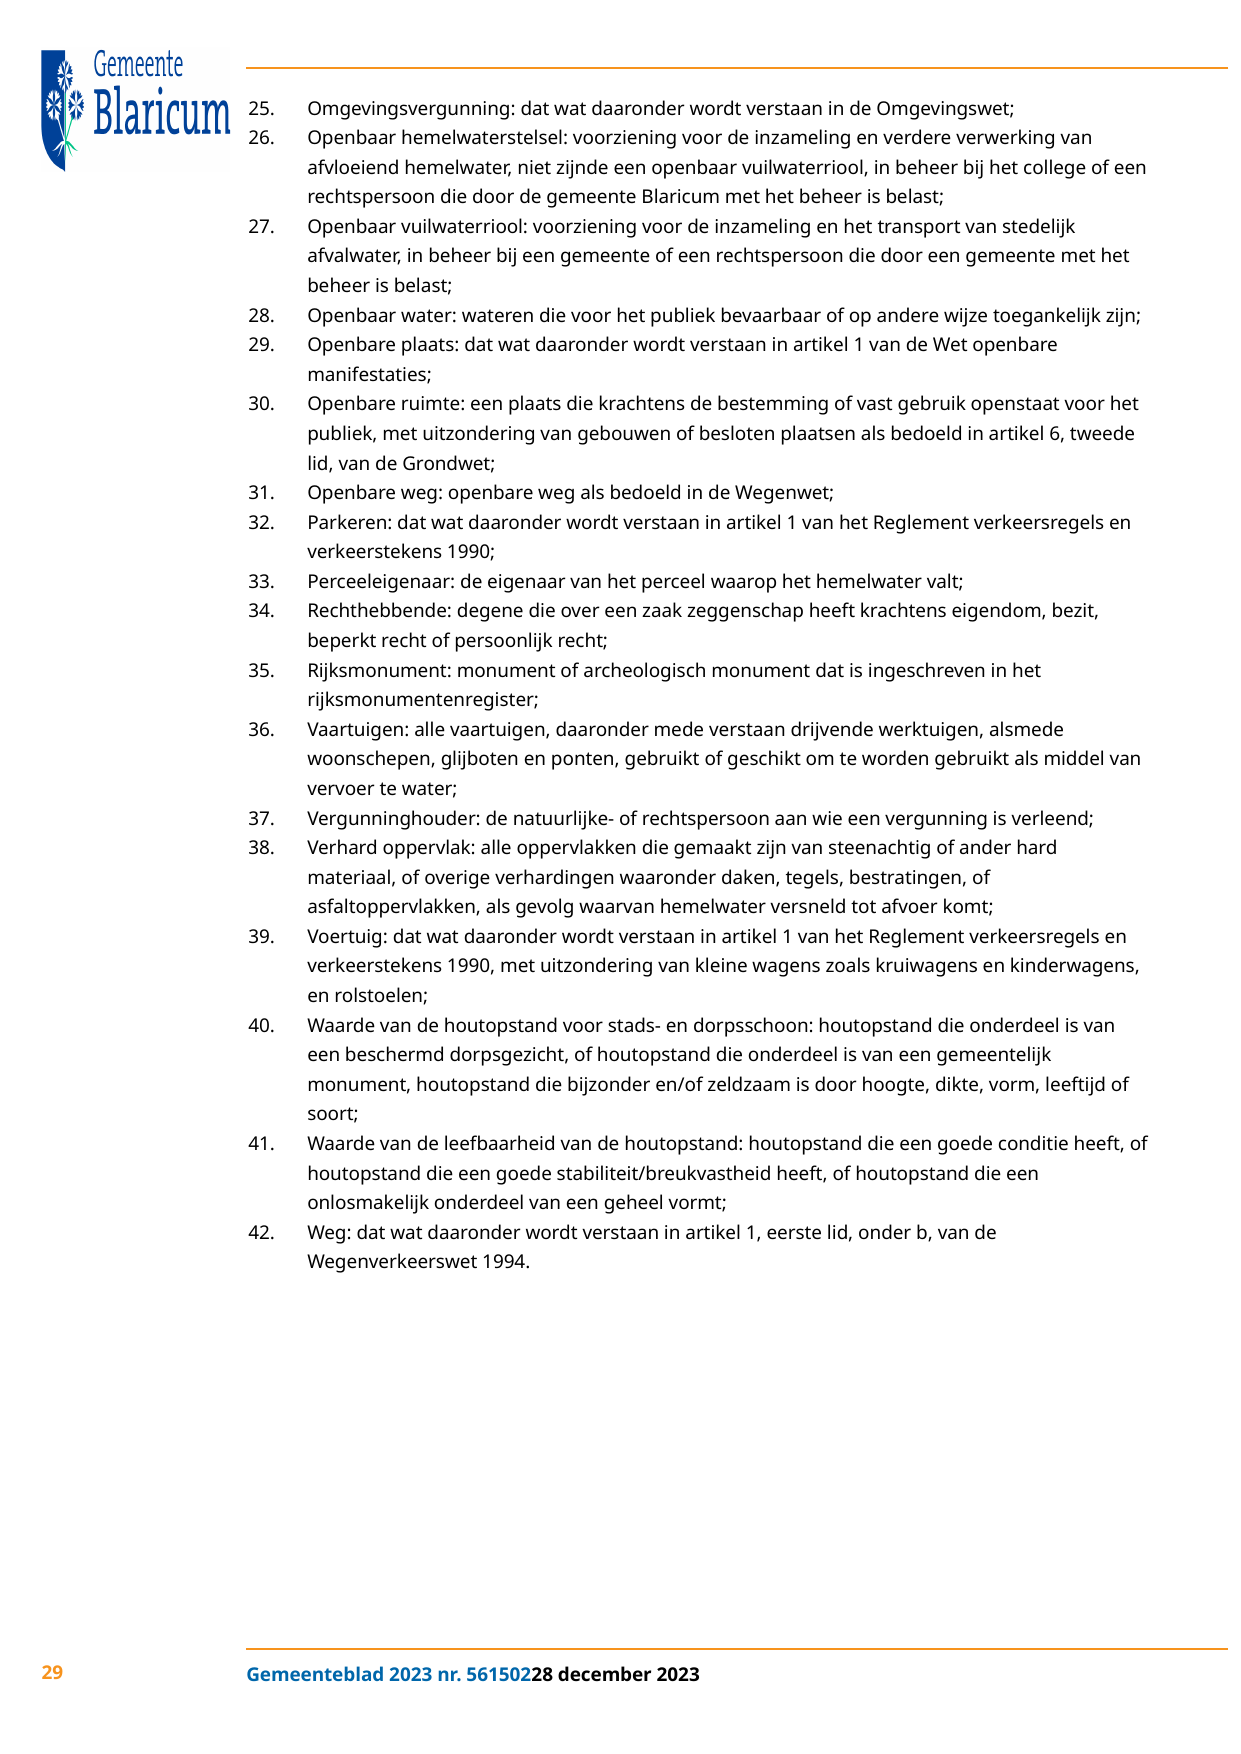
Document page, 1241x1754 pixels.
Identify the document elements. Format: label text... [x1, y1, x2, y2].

list Weg: dat wat daaronder wordt verstaan in artikel 1, eerste lid, onder b, van de Wegenverkeerswet 1994. [248, 1219, 1152, 1274]
list Openbare ruimte: een plaats die krachtens de bestemming of vast gebruik openstaat voor het publiek, met uitzondering van gebouwen of besloten plaatsen als bedoeld in artikel 6, tweede lid, van de Grondwet; [248, 391, 1152, 476]
list Openbaar vuilwaterriool: voorziening voor de inzameling en het transport van stedelijk afvalwater, in beheer bij een gemeente of een rechtspersoon die door een gemeente met het beheer is belast; [248, 213, 1152, 298]
list Openbare plaats: dat wat daaronder wordt verstaan in artikel 1 van de Wet openbare manifestaties; [248, 331, 1152, 387]
list Rijksmonument: monument of archeologisch monument dat is ingeschreven in het rijksmonumentenregister; [248, 657, 1152, 712]
list Vaartuigen: alle vaartuigen, daaronder mede verstaan drijvende werktuigen, alsmede woonschepen, glijboten en ponten, gebruikt of geschikt om te worden gebruikt als middel van vervoer te water; [248, 716, 1152, 801]
list Omgevingsvergunning: dat wat daaronder wordt verstaan in de Omgevingswet; [248, 95, 1152, 121]
list Openbaar hemelwaterstelsel: voorziening voor de inzameling en verdere verwerking van afvloeiend hemelwater, niet zijnde een openbaar vuilwaterriool, in beheer bij het college of een rechtspersoon die door de gemeente Blaricum met het beheer is belast; [248, 124, 1152, 209]
list Vergunninghouder: de natuurlijke- of rechtspersoon aan wie een vergunning is verleend; [248, 805, 1152, 831]
list Openbare weg: openbare weg als bedoeld in de Wegenwet; [248, 479, 1152, 505]
picture [41, 47, 231, 172]
list Openbaar water: wateren die voor het publiek bevaarbaar of op andere wijze toegankelijk zijn; [248, 302, 1152, 328]
list Voertuig: dat wat daaronder wordt verstaan in artikel 1 van het Reglement verkeersregels en verkeerstekens 1990, met uitzondering van kleine wagens zoals kruiwagens en kinderwagens, en rolstoelen; [248, 923, 1152, 1008]
list Verhard oppervlak: alle oppervlakken die gemaakt zijn van steenachtig of ander hard materiaal, of overige verhardingen waaronder daken, tegels, bestratingen, of asfaltoppervlakken, als gevolg waarvan hemelwater versneld tot afvoer komt; [248, 834, 1152, 919]
list Waarde van de houtopstand voor stads- en dorpsschoon: houtopstand die onderdeel is van een beschermd dorpsgezicht, of houtopstand die onderdeel is van een gemeentelijk monument, houtopstand die bijzonder en/of zeldzaam is door hoogte, dikte, vorm, leeftijd of soort; [248, 1012, 1152, 1126]
list Parkeren: dat wat daaronder wordt verstaan in artikel 1 van het Reglement verkeersregels en verkeerstekens 1990; [248, 509, 1152, 564]
list Waarde van de leefbaarheid van de houtopstand: houtopstand die een goede conditie heeft, of houtopstand die een goede stabiliteit/breukvastheid heeft, of houtopstand die een onlosmakelijk onderdeel van een geheel vormt; [248, 1130, 1152, 1215]
list Perceeleigenaar: de eigenaar van het perceel waarop het hemelwater valt; [248, 568, 1152, 594]
list Rechthebbende: degene die over een zaak zeggenschap heeft krachtens eigendom, bezit, beperkt recht of persoonlijk recht; [248, 598, 1152, 653]
